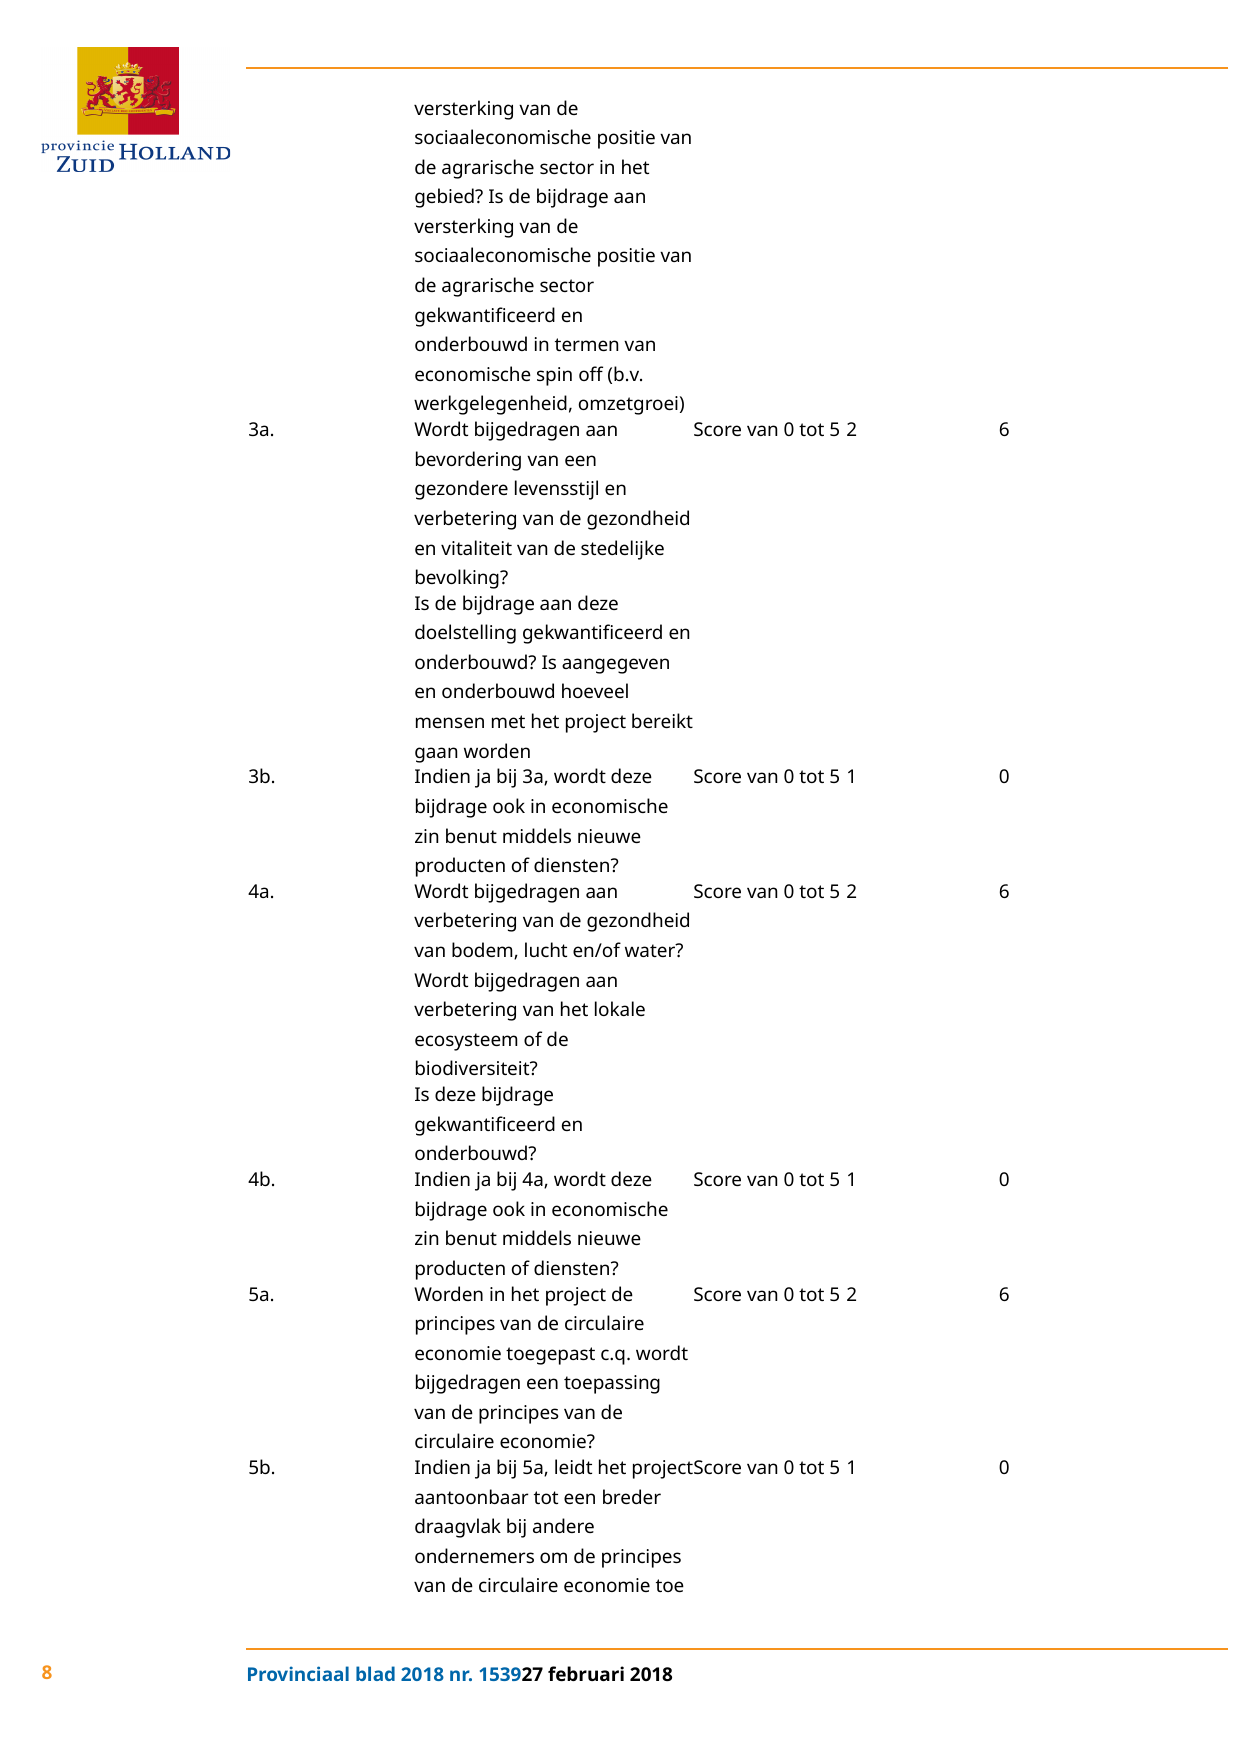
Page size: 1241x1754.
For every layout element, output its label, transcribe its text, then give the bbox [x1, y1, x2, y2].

table_cell 6 [999, 1281, 1152, 1454]
table_cell 6 [999, 878, 1152, 1081]
table_cell 4b. [248, 1166, 414, 1281]
table_cell [693, 590, 846, 764]
table_cell [999, 590, 1152, 764]
table_cell 5b. [248, 1454, 414, 1598]
table_cell Indien ja bij 4a, wordt deze bijdrage ook in economische zin benut middels nieuwe producten of diensten? [414, 1166, 693, 1281]
table_cell Indien ja bij 3a, wordt deze bijdrage ook in economische zin benut middels nieuwe producten of diensten? [414, 764, 693, 878]
table_cell [693, 95, 846, 416]
table_cell Wordt bijgedragen aan bevordering van een gezondere levensstijl en verbetering van de gezondheid en vitaliteit van de stedelijke bevolking? [414, 416, 693, 590]
table_cell Score van 0 tot 5 [693, 1454, 846, 1598]
table_cell Score van 0 tot 5 [693, 416, 846, 590]
table_cell 2 [846, 416, 999, 590]
table_cell [248, 590, 414, 764]
table_cell Score van 0 tot 5 [693, 1281, 846, 1454]
table_cell [846, 1081, 999, 1166]
table_cell Wordt bijgedragen aan verbetering van de gezondheid van bodem, lucht en/of water? Wordt bijgedragen aan verbetering van het lokale ecosysteem of de biodiversiteit? [414, 878, 693, 1081]
table_cell [248, 1081, 414, 1166]
table_cell 3b. [248, 764, 414, 878]
table_cell 2 [846, 1281, 999, 1454]
table_cell 4a. [248, 878, 414, 1081]
table_cell 0 [999, 1454, 1152, 1598]
table_cell [999, 95, 1152, 416]
table_cell Is de bijdrage aan deze doelstelling gekwantificeerd en onderbouwd? Is aangegeven en onderbouwd hoeveel mensen met het project bereikt gaan worden [414, 590, 693, 764]
table_cell 1 [846, 1166, 999, 1281]
table_cell 5a. [248, 1281, 414, 1454]
table_cell 0 [999, 1166, 1152, 1281]
table_cell [693, 1081, 846, 1166]
table_cell Indien ja bij 5a, leidt het project aantoonbaar tot een breder draagvlak bij andere ondernemers om de principes van de circulaire economie toe [414, 1454, 693, 1598]
table_cell [846, 95, 999, 416]
table_cell Score van 0 tot 5 [693, 764, 846, 878]
picture [41, 47, 231, 172]
table_cell [846, 590, 999, 764]
table_cell 1 [846, 764, 999, 878]
table_cell [248, 95, 414, 416]
table_cell versterking van de sociaaleconomische positie van de agrarische sector in het gebied? Is de bijdrage aan versterking van de sociaaleconomische positie van de agrarische sector gekwantificeerd en onderbouwd in termen van economische spin off (b.v. werkgelegenheid, omzetgroei) [414, 95, 693, 416]
table_cell 2 [846, 878, 999, 1081]
table_cell 6 [999, 416, 1152, 590]
table_cell Score van 0 tot 5 [693, 1166, 846, 1281]
table_cell Score van 0 tot 5 [693, 878, 846, 1081]
table_cell 1 [846, 1454, 999, 1598]
table_cell Worden in het project de principes van de circulaire economie toegepast c.q. wordt bijgedragen een toepassing van de principes van de circulaire economie? [414, 1281, 693, 1454]
table_cell Is deze bijdrage gekwantificeerd en onderbouwd? [414, 1081, 693, 1166]
table_cell [999, 1081, 1152, 1166]
table_cell 3a. [248, 416, 414, 590]
table_cell 0 [999, 764, 1152, 878]
